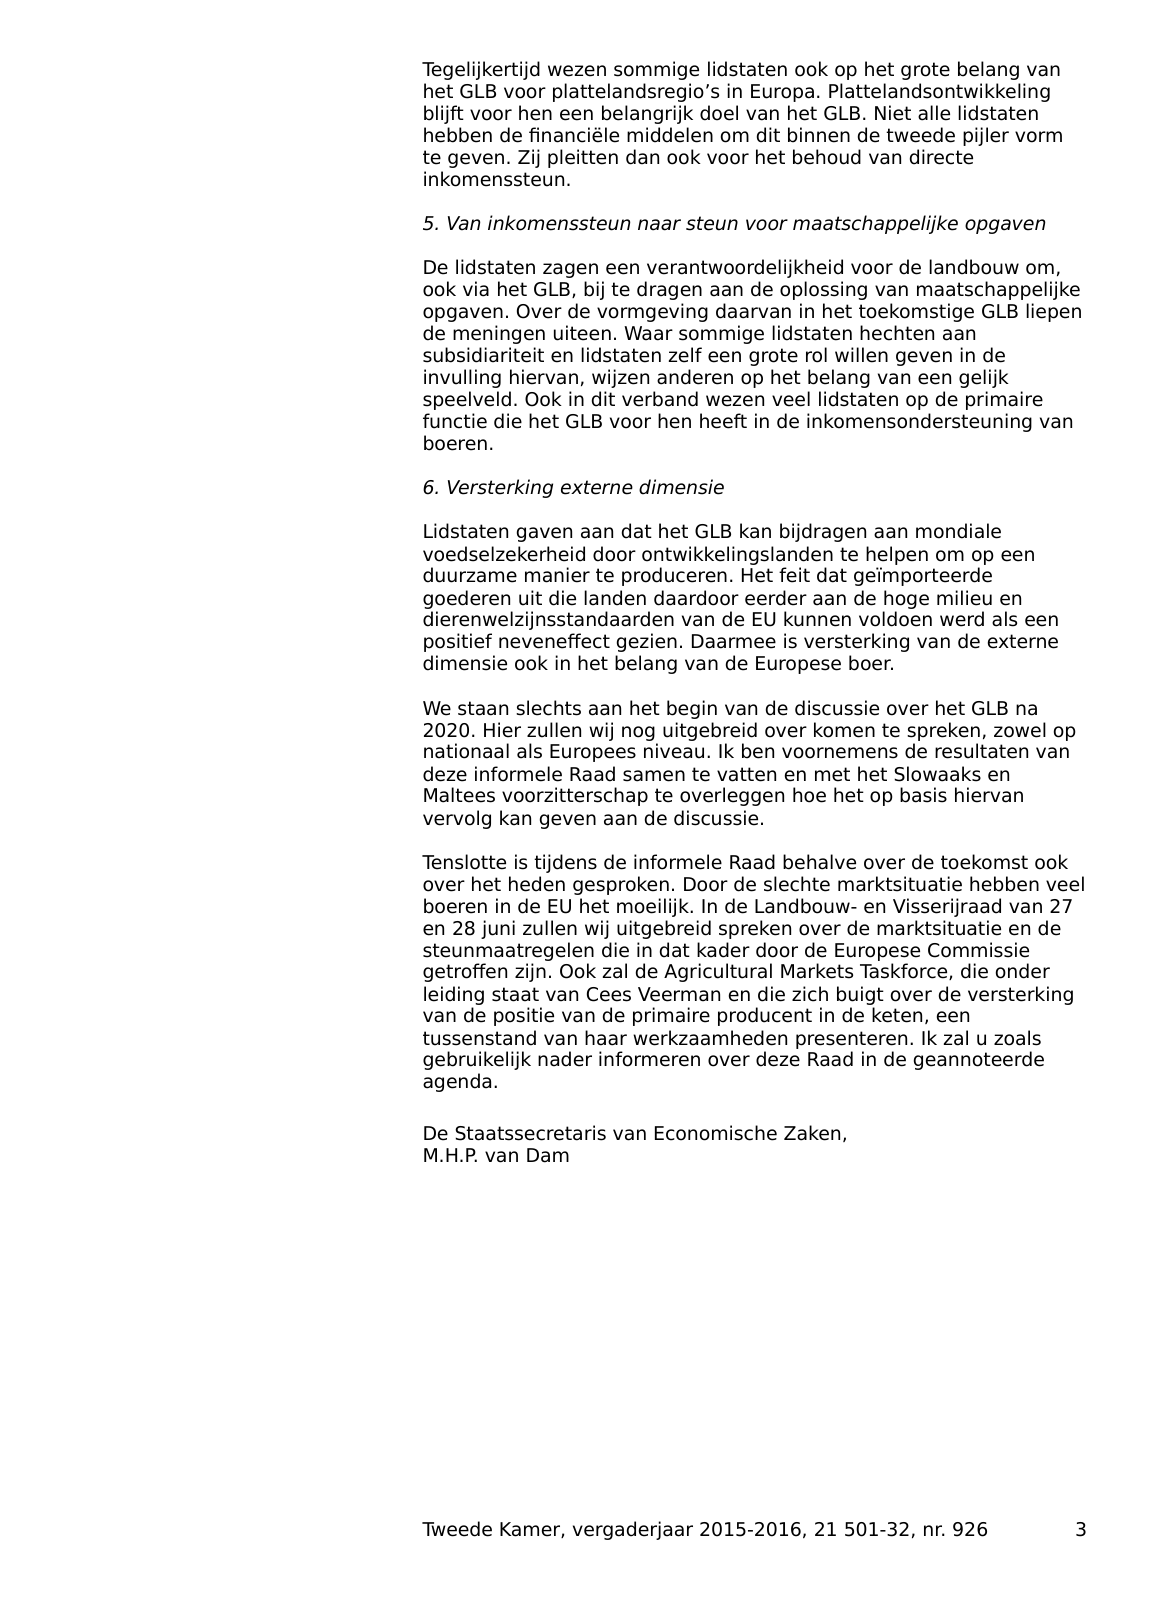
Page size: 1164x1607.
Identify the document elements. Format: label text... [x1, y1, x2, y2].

subtitle 5. Van inkomenssteun naar steun voor maatschappelijke opgaven [422, 213, 1087, 235]
text We staan slechts aan het begin van de discussie over het GLB na 2020. Hier zullen wij nog uitgebreid over komen te spreken, zowel op nationaal als Europees niveau. Ik ben voornemens de resultaten van deze informele Raad samen te vatten en met het Slowaaks en Maltees voorzitterschap te overleggen hoe het op basis hiervan vervolg kan geven aan de discussie. [422, 697, 1087, 829]
text Tenslotte is tijdens de informele Raad behalve over de toekomst ook over het heden gesproken. Door de slechte marktsituatie hebben veel boeren in de EU het moeilijk. In de Landbouw- en Visserijraad van 27 en 28 juni zullen wij uitgebreid spreken over de marktsituatie en de steunmaatregelen die in dat kader door de Europese Commissie getroffen zijn. Ook zal de Agricultural Markets Taskforce, die onder leiding staat van Cees Veerman en die zich buigt over de versterking van de positie van de primaire producent in de keten, een tussenstand van haar werkzaamheden presenteren. Ik zal u zoals gebruikelijk nader informeren over deze Raad in de geannoteerde agenda. [422, 852, 1087, 1093]
text De lidstaten zagen een verantwoordelijkheid voor de landbouw om, ook via het GLB, bij te dragen aan de oplossing van maatschappelijke opgaven. Over de vormgeving daarvan in het toekomstige GLB liepen de meningen uiteen. Waar sommige lidstaten hechten aan subsidiariteit en lidstaten zelf een grote rol willen geven in de invulling hiervan, wijzen anderen op het belang van een gelijk speelveld. Ook in dit verband wezen veel lidstaten op de primaire functie die het GLB voor hen heeft in de inkomensondersteuning van boeren. [422, 257, 1087, 455]
subtitle 6. Versterking externe dimensie [422, 477, 1087, 499]
text De Staatssecretaris van Economische Zaken, M.H.P. van Dam [422, 1123, 1087, 1167]
text Lidstaten gaven aan dat het GLB kan bijdragen aan mondiale voedselzekerheid door ontwikkelingslanden te helpen om op een duurzame manier te produceren. Het feit dat geïmporteerde goederen uit die landen daardoor eerder aan de hoge milieu en dierenwelzijnsstandaarden van de EU kunnen voldoen werd als een positief neveneffect gezien. Daarmee is versterking van de externe dimensie ook in het belang van de Europese boer. [422, 521, 1087, 675]
text Tegelijkertijd wezen sommige lidstaten ook op het grote belang van het GLB voor plattelandsregio’s in Europa. Plattelandsontwikkeling blijft voor hen een belangrijk doel van het GLB. Niet alle lidstaten hebben de financiële middelen om dit binnen de tweede pijler vorm te geven. Zij pleitten dan ook voor het behoud van directe inkomenssteun. [422, 59, 1087, 191]
